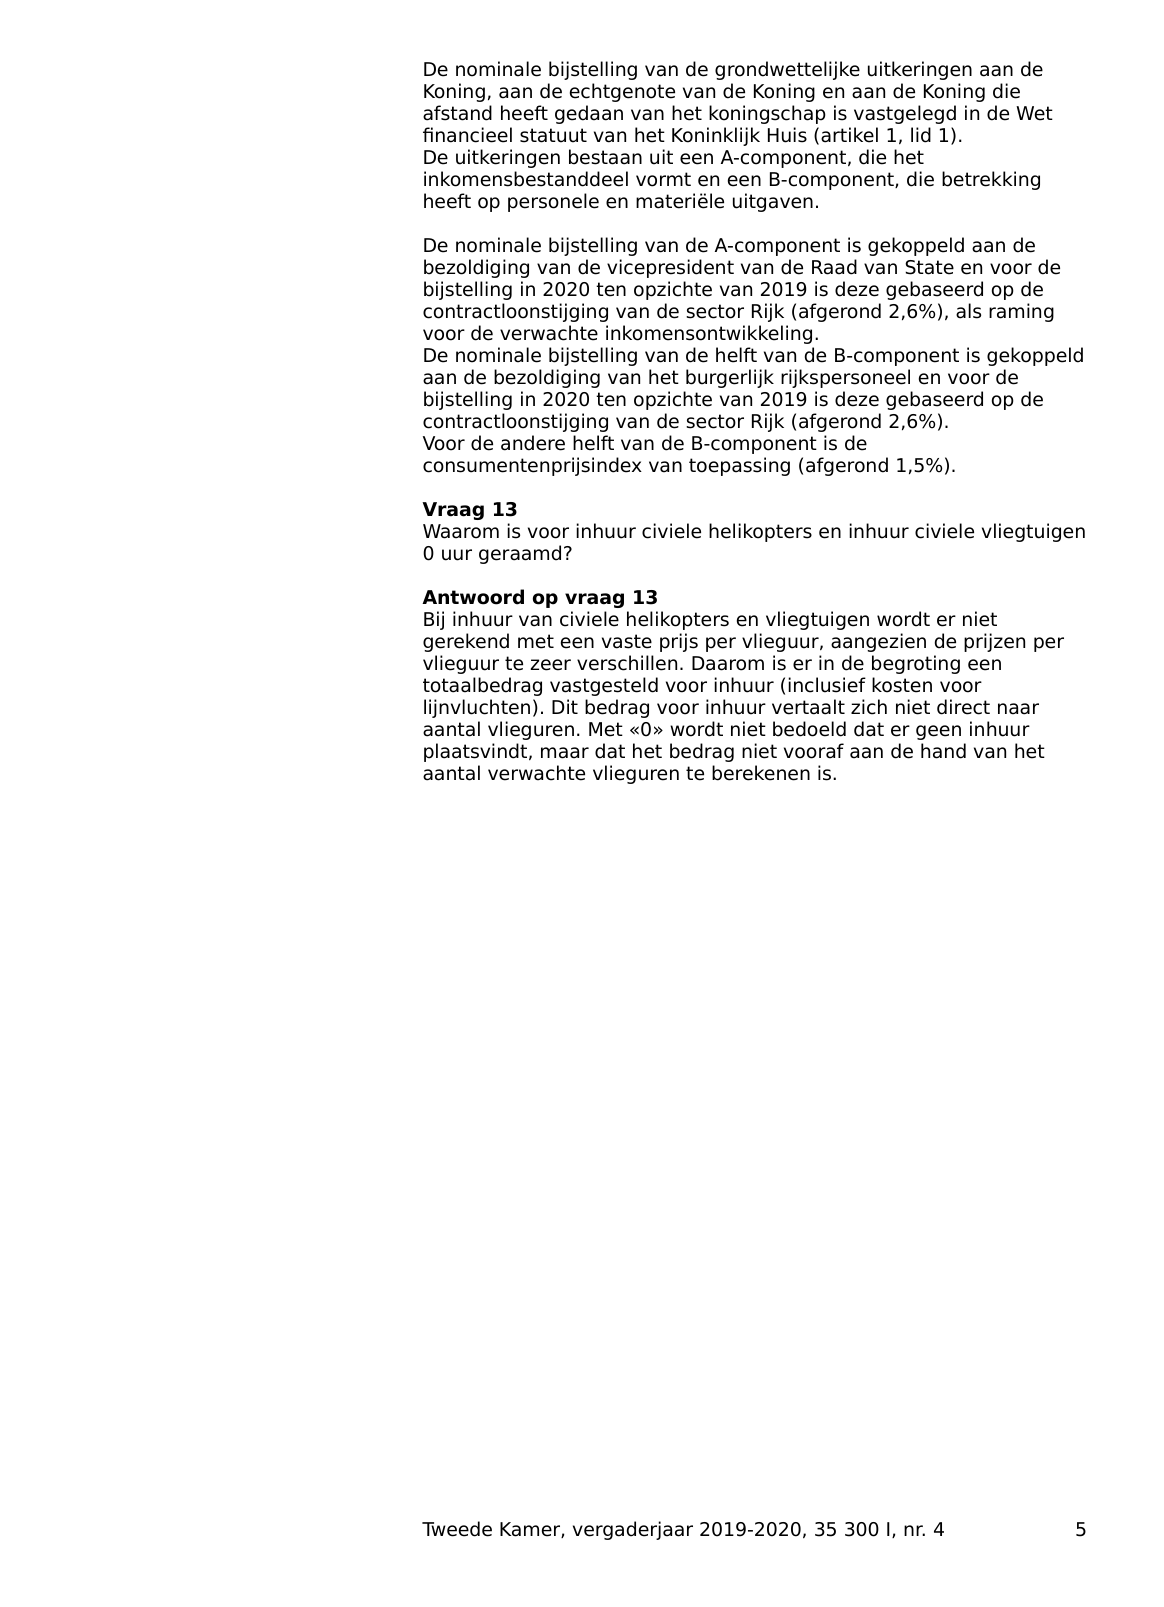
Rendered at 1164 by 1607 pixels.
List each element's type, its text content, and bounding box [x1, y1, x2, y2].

text De nominale bijstelling van de helft van de B-component is gekoppeld aan de bezoldiging van het burgerlijk rijkspersoneel en voor de bijstelling in 2020 ten opzichte van 2019 is deze gebaseerd op de contractloonstijging van de sector Rijk (afgerond 2,6%). [422, 345, 1087, 433]
text Antwoord op vraag 13 [422, 587, 1087, 609]
text Voor de andere helft van de B-component is de consumentenprijsindex van toepassing (afgerond 1,5%). [422, 433, 1087, 477]
text De uitkeringen bestaan uit een A-component, die het inkomensbestanddeel vormt en een B-component, die betrekking heeft op personele en materiële uitgaven. [422, 147, 1087, 213]
text De nominale bijstelling van de A-component is gekoppeld aan de bezoldiging van de vicepresident van de Raad van State en voor de bijstelling in 2020 ten opzichte van 2019 is deze gebaseerd op de contractloonstijging van de sector Rijk (afgerond 2,6%), als raming voor de verwachte inkomensontwikkeling. [422, 235, 1087, 345]
text De nominale bijstelling van de grondwettelijke uitkeringen aan de Koning, aan de echtgenote van de Koning en aan de Koning die afstand heeft gedaan van het koningschap is vastgelegd in de Wet financieel statuut van het Koninklijk Huis (artikel 1, lid 1). [422, 59, 1087, 147]
text Waarom is voor inhuur civiele helikopters en inhuur civiele vliegtuigen 0 uur geraamd? [422, 521, 1087, 565]
text Bij inhuur van civiele helikopters en vliegtuigen wordt er niet gerekend met een vaste prijs per vlieguur, aangezien de prijzen per vlieguur te zeer verschillen. Daarom is er in de begroting een totaalbedrag vastgesteld voor inhuur (inclusief kosten voor lijnvluchten). Dit bedrag voor inhuur vertaalt zich niet direct naar aantal vlieguren. Met «0» wordt niet bedoeld dat er geen inhuur plaatsvindt, maar dat het bedrag niet vooraf aan de hand van het aantal verwachte vlieguren te berekenen is. [422, 609, 1087, 785]
text Vraag 13 [422, 499, 1087, 521]
